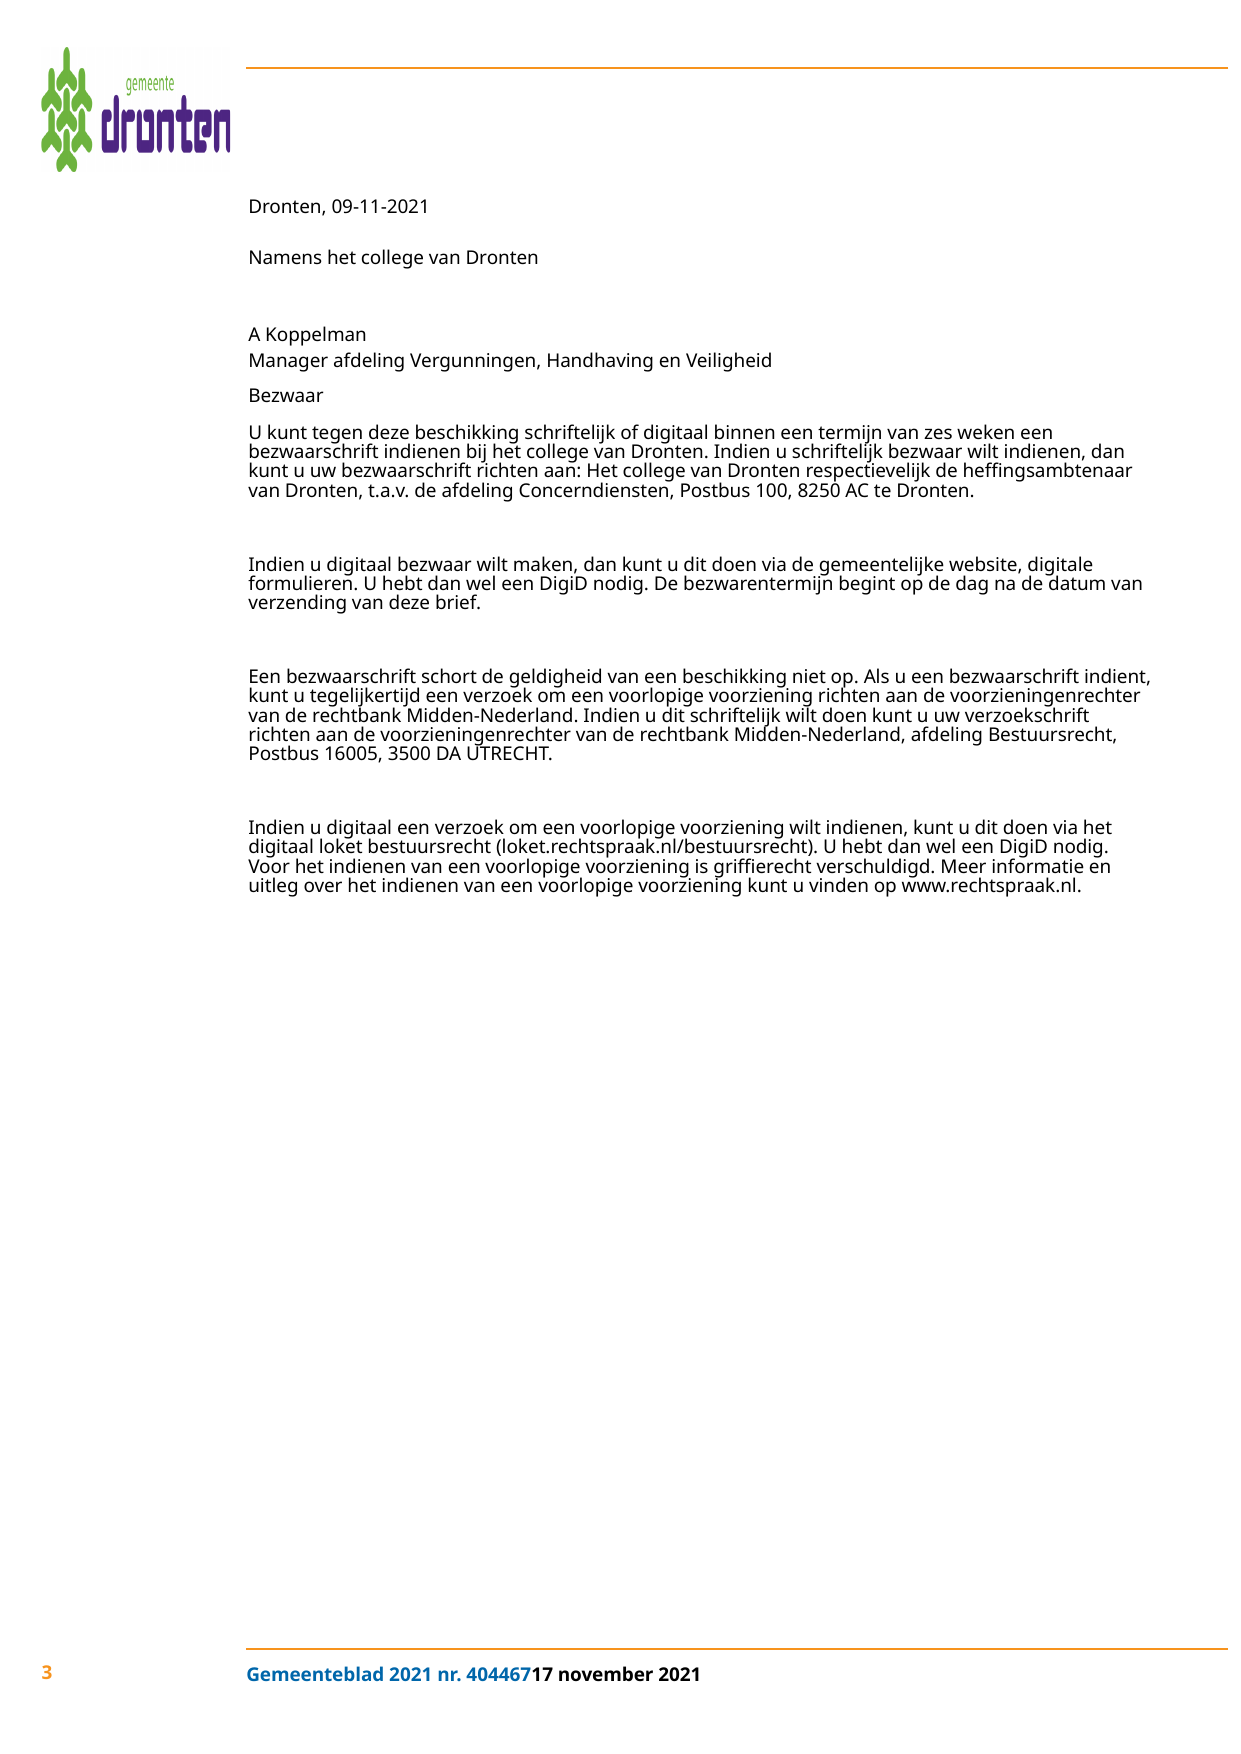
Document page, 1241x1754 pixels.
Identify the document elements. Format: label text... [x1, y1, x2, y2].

text Dronten, 09-11-2021 [248, 193, 1152, 219]
text U kunt tegen deze beschikking schriftelijk of digitaal binnen een termijn van zes weken een bezwaarschrift indienen bij het college van Dronten. Indien u schriftelijk bezwaar wilt indienen, dan kunt u uw bezwaarschrift richten aan: Het college van Dronten respectievelijk de heffingsambtenaar van Dronten, t.a.v. de afdeling Concerndiensten, Postbus 100, 8250 AC te Dronten. [248, 424, 1152, 501]
text Indien u digitaal bezwaar wilt maken, dan kunt u dit doen via de gemeentelijke website, digitale formulieren. U hebt dan wel een DigiD nodig. De bezwarentermijn begint op de dag na de datum van verzending van deze brief. [248, 556, 1152, 613]
picture [41, 47, 231, 172]
text Bezwaar [248, 387, 1152, 406]
text Namens het college van Dronten [248, 244, 1152, 270]
text Indien u digitaal een verzoek om een voorlopige voorziening wilt indienen, kunt u dit doen via het digitaal loket bestuursrecht (loket.rechtspraak.nl/bestuursrecht). U hebt dan wel een DigiD nodig. Voor het indienen van een voorlopige voorziening is griffierecht verschuldigd. Meer informatie en uitleg over het indienen van een voorlopige voorziening kunt u vinden op www.rechtspraak.nl. [248, 819, 1152, 896]
text Manager afdeling Vergunningen, Handhaving en Veiligheid [248, 347, 1152, 373]
text A Koppelman [248, 322, 1152, 347]
text Een bezwaarschrift schort de geldigheid van een beschikking niet op. Als u een bezwaarschrift indient, kunt u tegelijkertijd een verzoek om een voorlopige voorziening richten aan de voorzieningenrechter van de rechtbank Midden-Nederland. Indien u dit schriftelijk wilt doen kunt u uw verzoekschrift richten aan de voorzieningenrechter van de rechtbank Midden-Nederland, afdeling Bestuursrecht, Postbus 16005, 3500 DA UTRECHT. [248, 668, 1152, 764]
